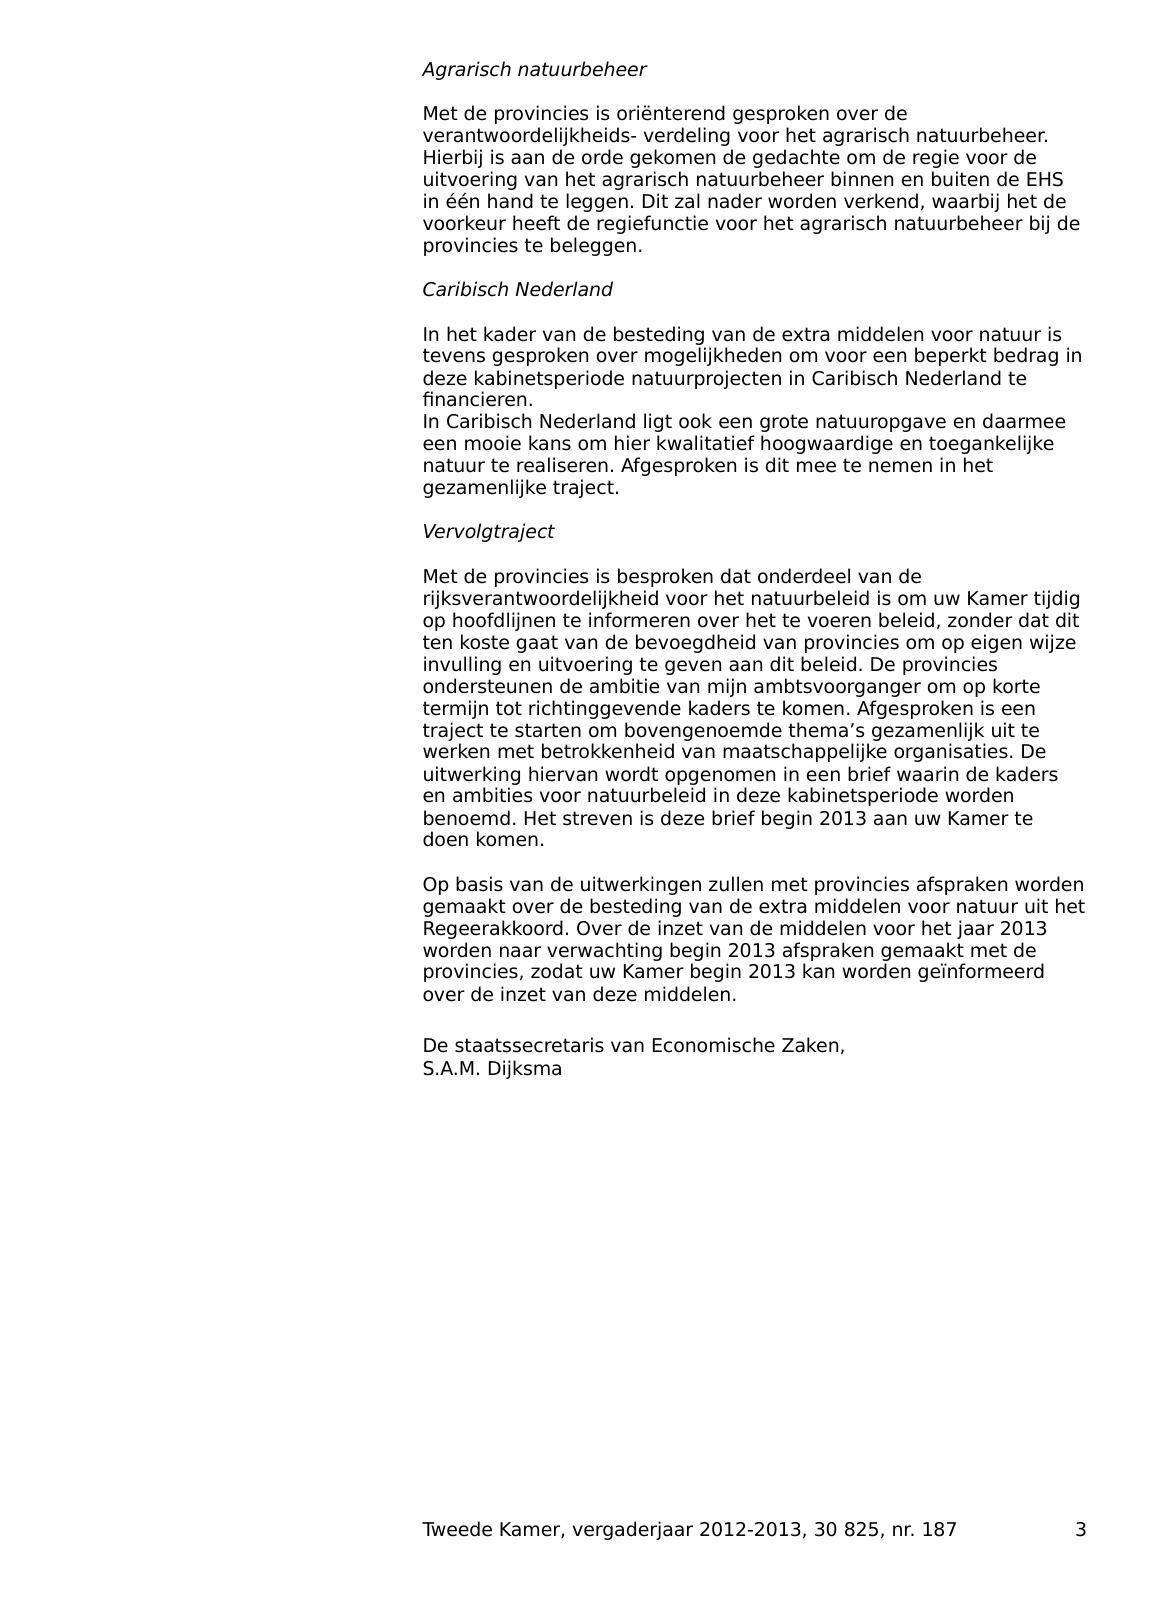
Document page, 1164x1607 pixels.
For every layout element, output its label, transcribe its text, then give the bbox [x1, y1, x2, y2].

text In Caribisch Nederland ligt ook een grote natuuropgave en daarmee een mooie kans om hier kwalitatief hoogwaardige en toegankelijke natuur te realiseren. Afgesproken is dit mee te nemen in het gezamenlijke traject. [422, 411, 1087, 499]
text Met de provincies is besproken dat onderdeel van de rijksverantwoordelijkheid voor het natuurbeleid is om uw Kamer tijdig op hoofdlijnen te informeren over het te voeren beleid, zonder dat dit ten koste gaat van de bevoegdheid van provincies om op eigen wijze invulling en uitvoering te geven aan dit beleid. De provincies ondersteunen de ambitie van mijn ambtsvoorganger om op korte termijn tot richtinggevende kaders te komen. Afgesproken is een traject te starten om bovengenoemde thema’s gezamenlijk uit te werken met betrokkenheid van maatschappelijke organisaties. De uitwerking hiervan wordt opgenomen in een brief waarin de kaders en ambities voor natuurbeleid in deze kabinetsperiode worden benoemd. Het streven is deze brief begin 2013 aan uw Kamer te doen komen. [422, 566, 1087, 851]
text Met de provincies is oriënterend gesproken over de verantwoordelijkheids- verdeling voor het agrarisch natuurbeheer. Hierbij is aan de orde gekomen de gedachte om de regie voor de uitvoering van het agrarisch natuurbeheer binnen en buiten de EHS in één hand te leggen. Dit zal nader worden verkend, waarbij het de voorkeur heeft de regiefunctie voor het agrarisch natuurbeheer bij de provincies te beleggen. [422, 103, 1087, 257]
text In het kader van de besteding van de extra middelen voor natuur is tevens gesproken over mogelijkheden om voor een beperkt bedrag in deze kabinetsperiode natuurprojecten in Caribisch Nederland te financieren. [422, 323, 1087, 411]
text De staatssecretaris van Economische Zaken, S.A.M. Dijksma [422, 1035, 1087, 1079]
subtitle Vervolgtraject [422, 521, 1087, 543]
text Op basis van de uitwerkingen zullen met provincies afspraken worden gemaakt over de besteding van de extra middelen voor natuur uit het Regeerakkoord. Over de inzet van de middelen voor het jaar 2013 worden naar verwachting begin 2013 afspraken gemaakt met de provincies, zodat uw Kamer begin 2013 kan worden geïnformeerd over de inzet van deze middelen. [422, 873, 1087, 1005]
subtitle Caribisch Nederland [422, 279, 1087, 301]
subtitle Agrarisch natuurbeheer [422, 59, 1087, 81]
